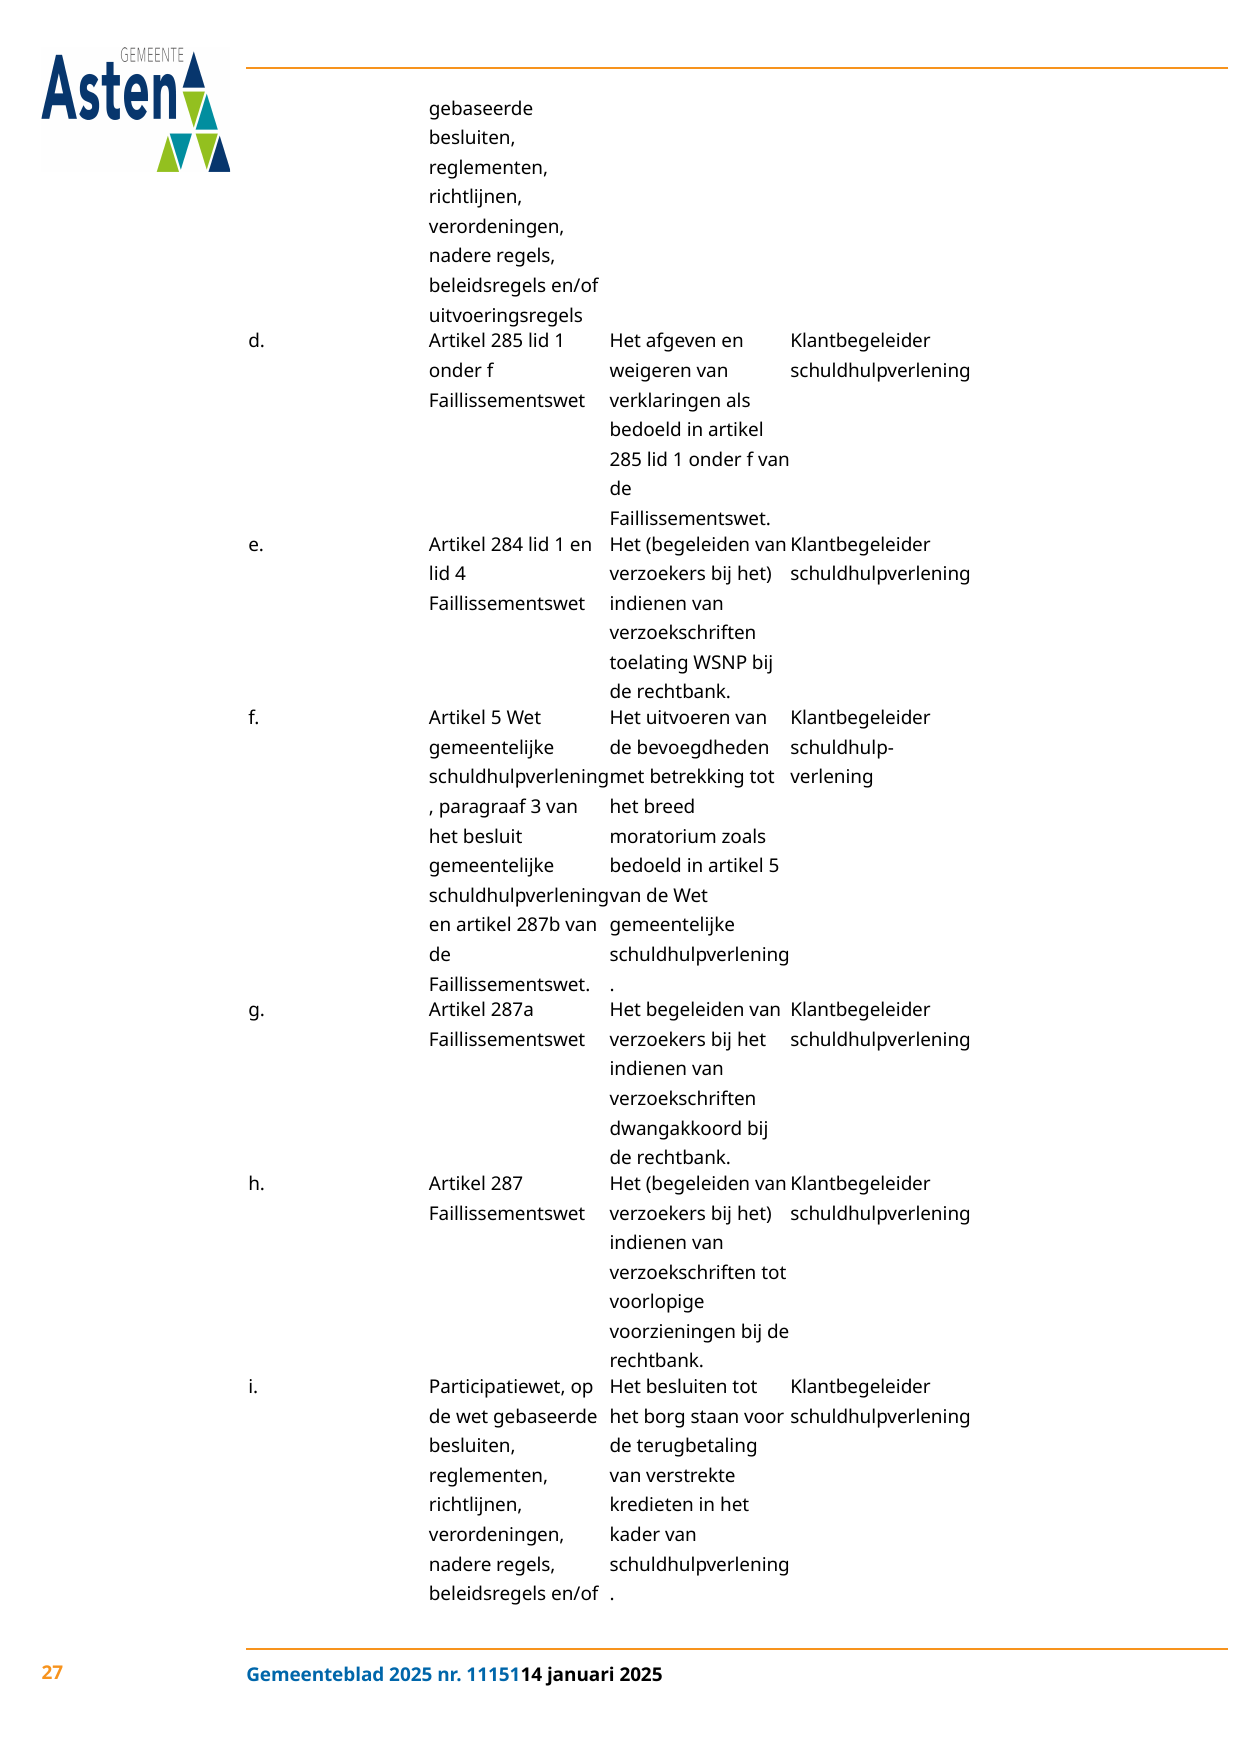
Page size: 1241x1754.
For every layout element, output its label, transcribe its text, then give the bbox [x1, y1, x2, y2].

table_cell Het besluiten tot het borg staan voor de terugbetaling van verstrekte kredieten in het kader van schuldhulpverlening. [609, 1373, 790, 1606]
table_cell [248, 95, 429, 328]
table_cell g. [248, 996, 429, 1170]
table_cell [971, 1373, 1152, 1606]
table_cell Participatiewet, op de wet gebaseerde besluiten, reglementen, richtlijnen, verordeningen, nadere regels, beleidsregels en/of [429, 1373, 609, 1606]
table_cell [971, 705, 1152, 996]
table_cell Het (begeleiden van verzoekers bij het) indienen van verzoekschriften tot voorlopige voorzieningen bij de rechtbank. [609, 1170, 790, 1373]
table_cell [971, 531, 1152, 704]
table_cell Artikel 284 lid 1 en lid 4 Faillissementswet [429, 531, 609, 704]
table_cell Het begeleiden van verzoekers bij het indienen van verzoekschriften dwangakkoord bij de rechtbank. [609, 996, 790, 1170]
table_cell gebaseerde besluiten, reglementen, richtlijnen, verordeningen, nadere regels, beleidsregels en/of uitvoeringsregels [429, 95, 609, 328]
table_cell [609, 95, 790, 328]
table_cell [971, 996, 1152, 1170]
table_cell i. [248, 1373, 429, 1606]
table_cell e. [248, 531, 429, 704]
table_cell d. [248, 328, 429, 531]
table_cell Klantbegeleider schuldhulpverlening [790, 1373, 971, 1606]
table_cell Het uitvoeren van de bevoegdheden met betrekking tot het breed moratorium zoals bedoeld in artikel 5 van de Wet gemeentelijke schuldhulpverlening. [609, 705, 790, 996]
table_cell Klantbegeleider schuldhulp-verlening [790, 705, 971, 996]
table_cell [971, 95, 1152, 328]
table_cell Artikel 285 lid 1 onder f Faillissementswet [429, 328, 609, 531]
table_cell Klantbegeleider schuldhulpverlening [790, 328, 971, 531]
table_cell Artikel 5 Wet gemeentelijke schuldhulpverlening, paragraaf 3 van het besluit gemeentelijke schuldhulpverlening en artikel 287b van de Faillissementswet. [429, 705, 609, 996]
table_cell Klantbegeleider schuldhulpverlening [790, 1170, 971, 1373]
table_cell h. [248, 1170, 429, 1373]
table_cell Klantbegeleider schuldhulpverlening [790, 531, 971, 704]
table_cell [971, 328, 1152, 531]
table_cell [971, 1170, 1152, 1373]
table_cell [790, 95, 971, 328]
picture [41, 47, 231, 172]
table_cell Het afgeven en weigeren van verklaringen als bedoeld in artikel 285 lid 1 onder f van de Faillissementswet. [609, 328, 790, 531]
table_cell Artikel 287a Faillissementswet [429, 996, 609, 1170]
table_cell Klantbegeleider schuldhulpverlening [790, 996, 971, 1170]
table_cell f. [248, 705, 429, 996]
table_cell Het (begeleiden van verzoekers bij het) indienen van verzoekschriften toelating WSNP bij de rechtbank. [609, 531, 790, 704]
table_cell Artikel 287 Faillissementswet [429, 1170, 609, 1373]
